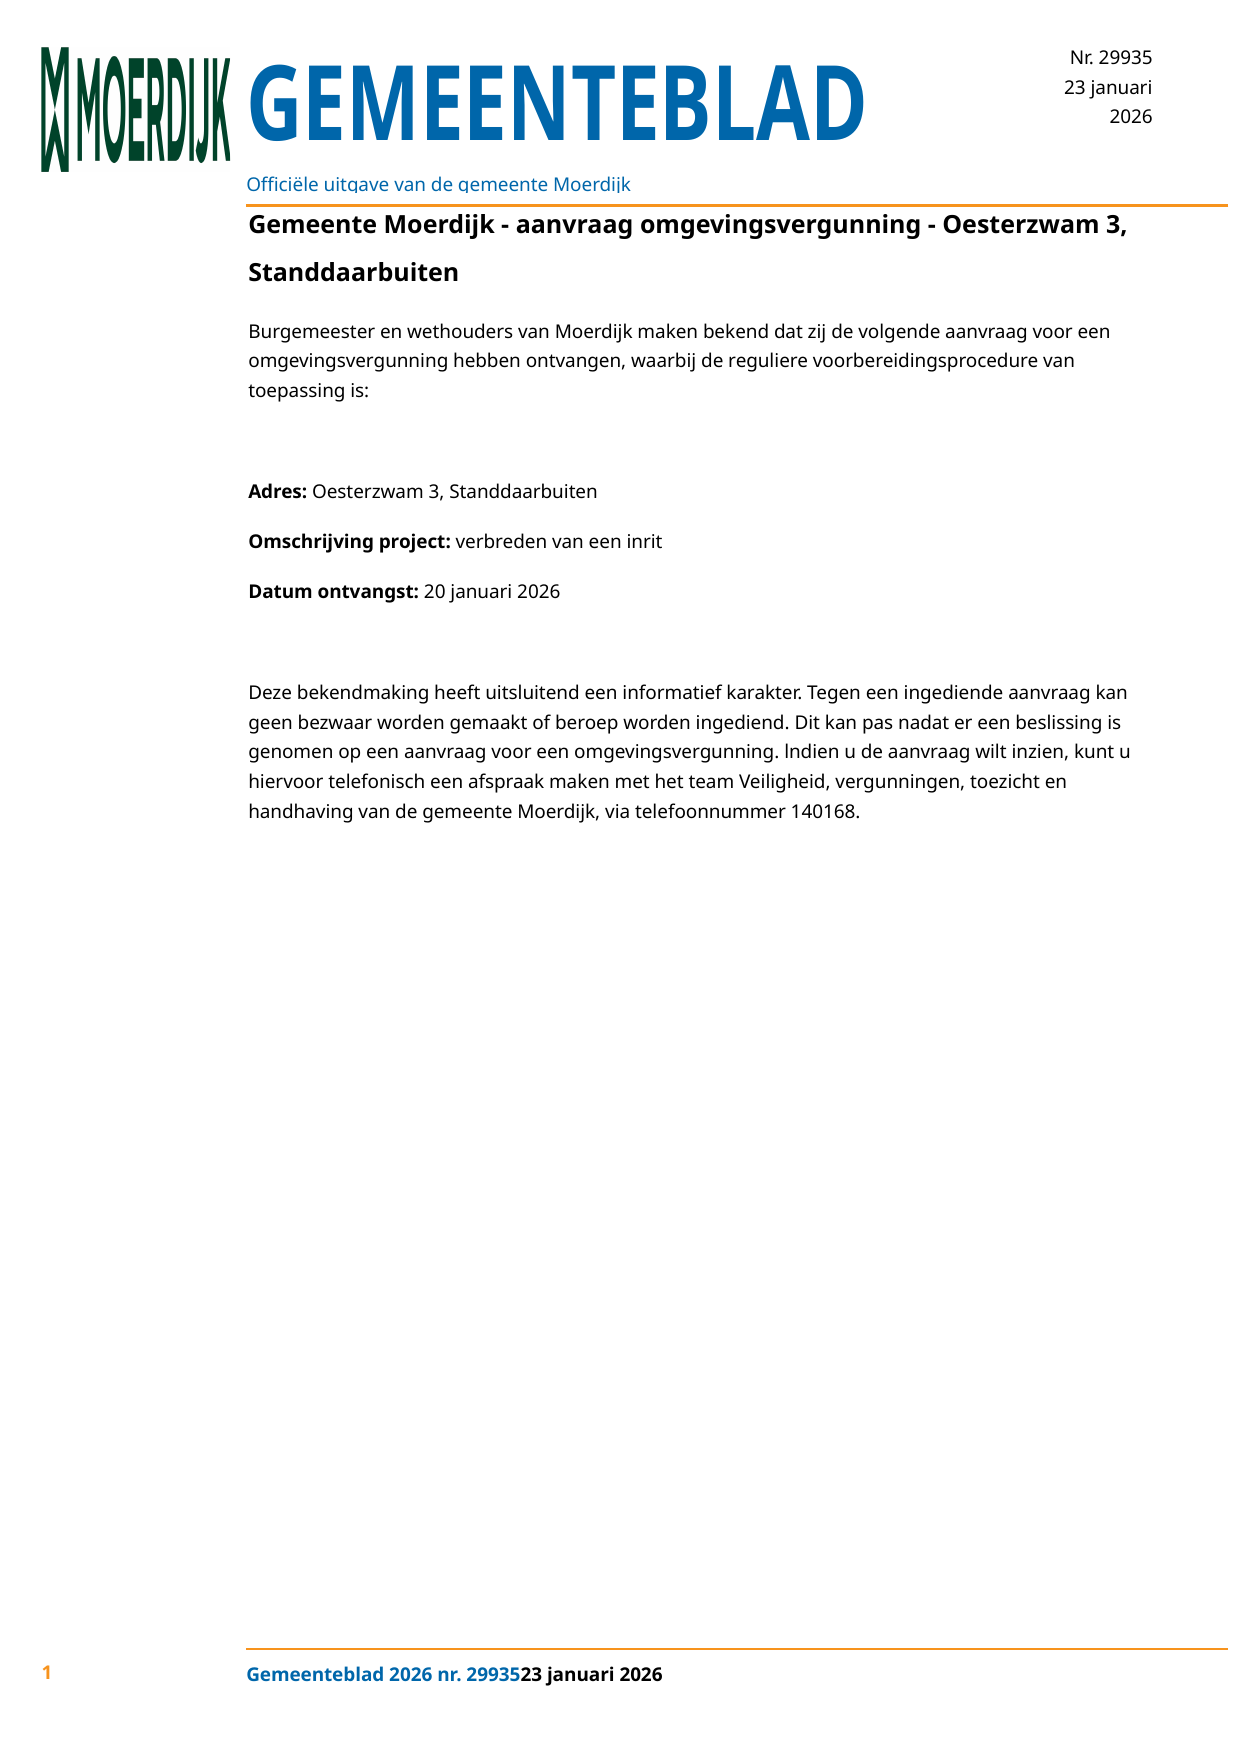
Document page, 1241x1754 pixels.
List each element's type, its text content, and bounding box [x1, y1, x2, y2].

text Burgemeester en wethouders van Moerdijk maken bekend dat zij de volgende aanvraag voor een omgevingsvergunning hebben ontvangen, waarbij de reguliere voorbereidingsprocedure van toepassing is: [248, 318, 1152, 403]
picture [41, 47, 231, 172]
text Deze bekendmaking heeft uitsluitend een informatief karakter. Tegen een ingediende aanvraag kan geen bezwaar worden gemaakt of beroep worden ingediend. Dit kan pas nadat er een beslissing is genomen op een aanvraag voor een omgevingsvergunning. lndien u de aanvraag wilt inzien, kunt u hiervoor telefonisch een afspraak maken met het team Veiligheid, vergunningen, toezicht en handhaving van de gemeente Moerdijk, via telefoonnummer 140168. [248, 679, 1152, 824]
text Omschrijving project: verbreden van een inrit [248, 528, 1152, 554]
text Datum ontvangst: 20 januari 2026 [248, 579, 1152, 604]
text Adres: Oesterzwam 3, Standdaarbuiten [248, 478, 1152, 504]
text Gemeente Moerdijk - aanvraag omgevingsvergunning - Oesterzwam 3, Standdaarbuiten [248, 207, 1152, 288]
